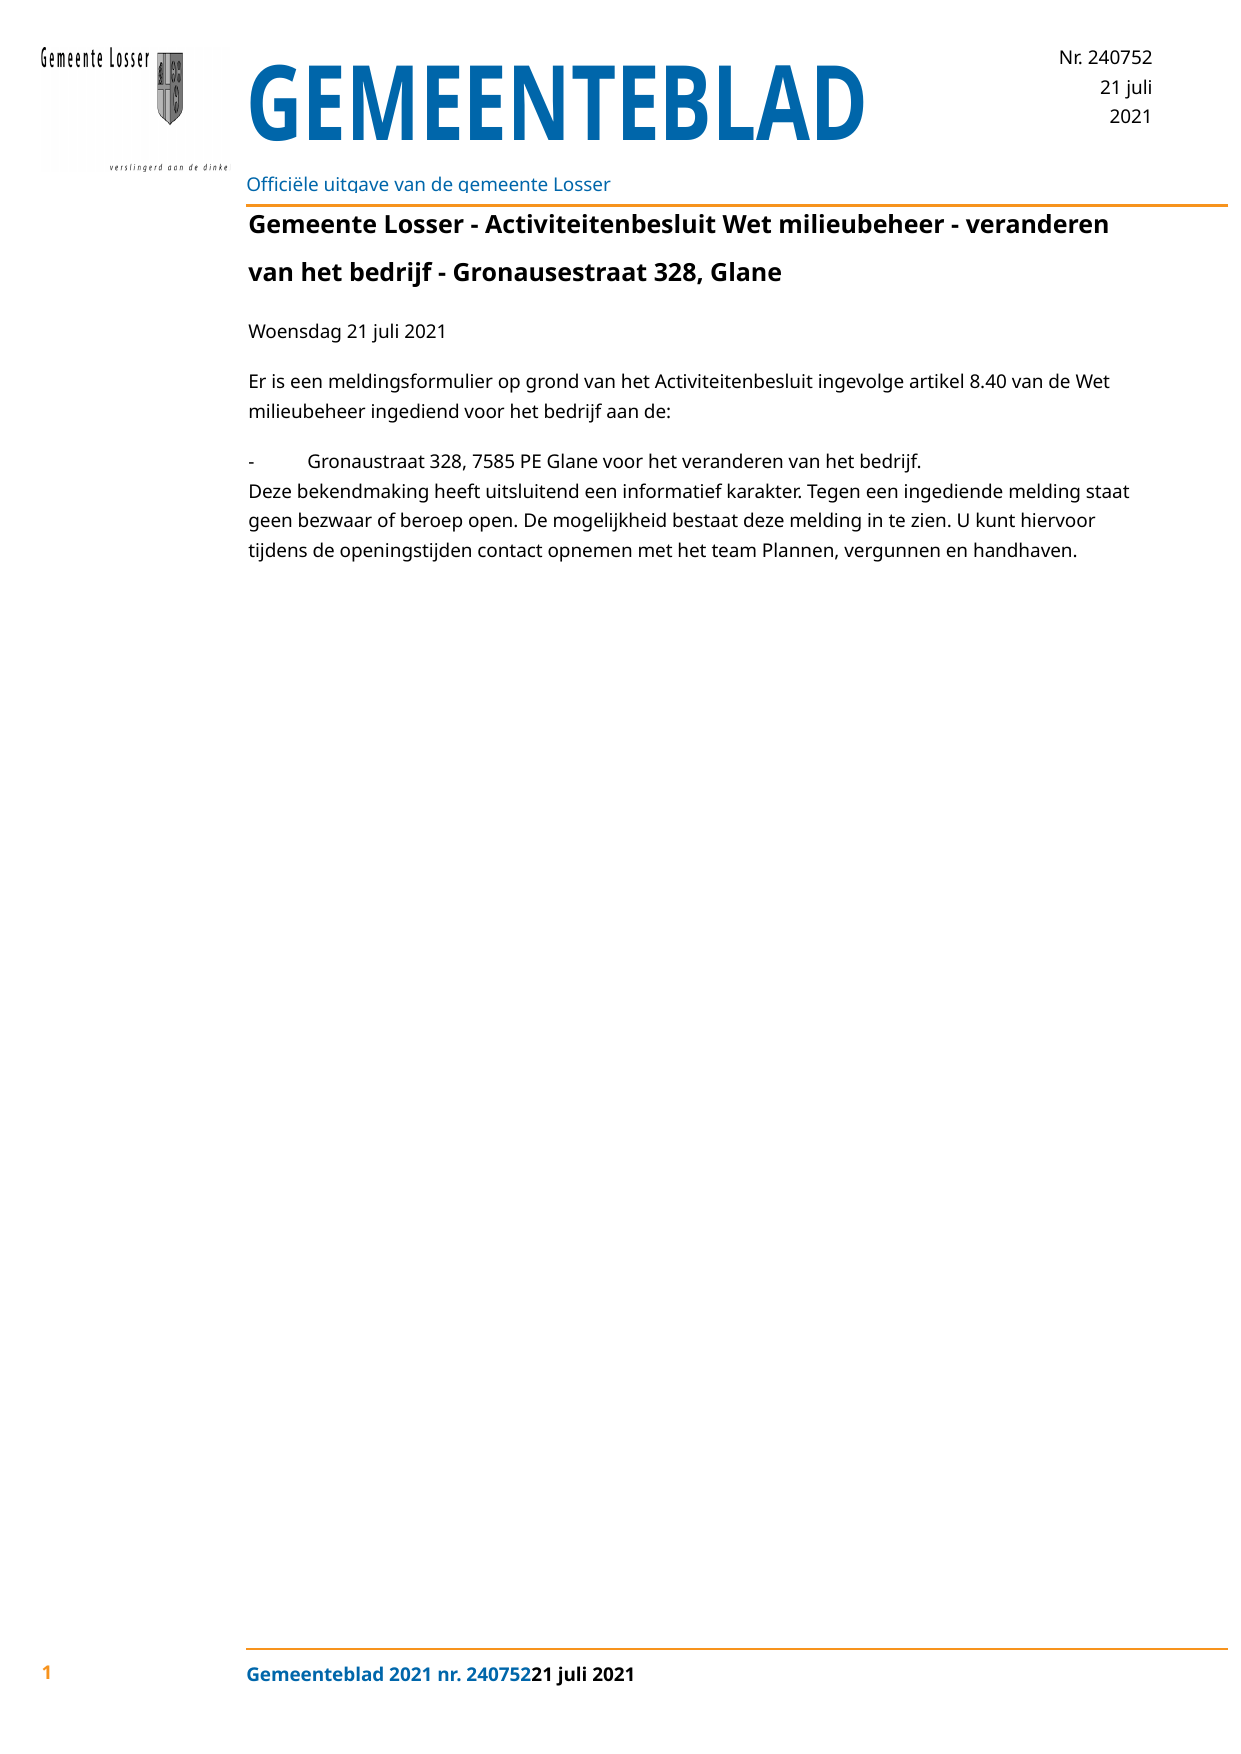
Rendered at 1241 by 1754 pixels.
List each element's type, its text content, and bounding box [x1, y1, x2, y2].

list Gronaustraat 328, 7585 PE Glane voor het veranderen van het bedrijf. [248, 448, 1152, 474]
text Er is een meldingsformulier op grond van het Activiteitenbesluit ingevolge artikel 8.40 van de Wet milieubeheer ingediend voor het bedrijf aan de: [248, 368, 1152, 424]
text Deze bekendmaking heeft uitsluitend een informatief karakter. Tegen een ingediende melding staat geen bezwaar of beroep open. De mogelijkheid bestaat deze melding in te zien. U kunt hiervoor tijdens de openingstijden contact opnemen met het team Plannen, vergunnen en handhaven. [248, 478, 1152, 563]
text Gemeente Losser - Activiteitenbesluit Wet milieubeheer - veranderen van het bedrijf - Gronausestraat 328, Glane [248, 207, 1152, 288]
picture [41, 47, 231, 172]
text Woensdag 21 juli 2021 [248, 318, 1152, 344]
